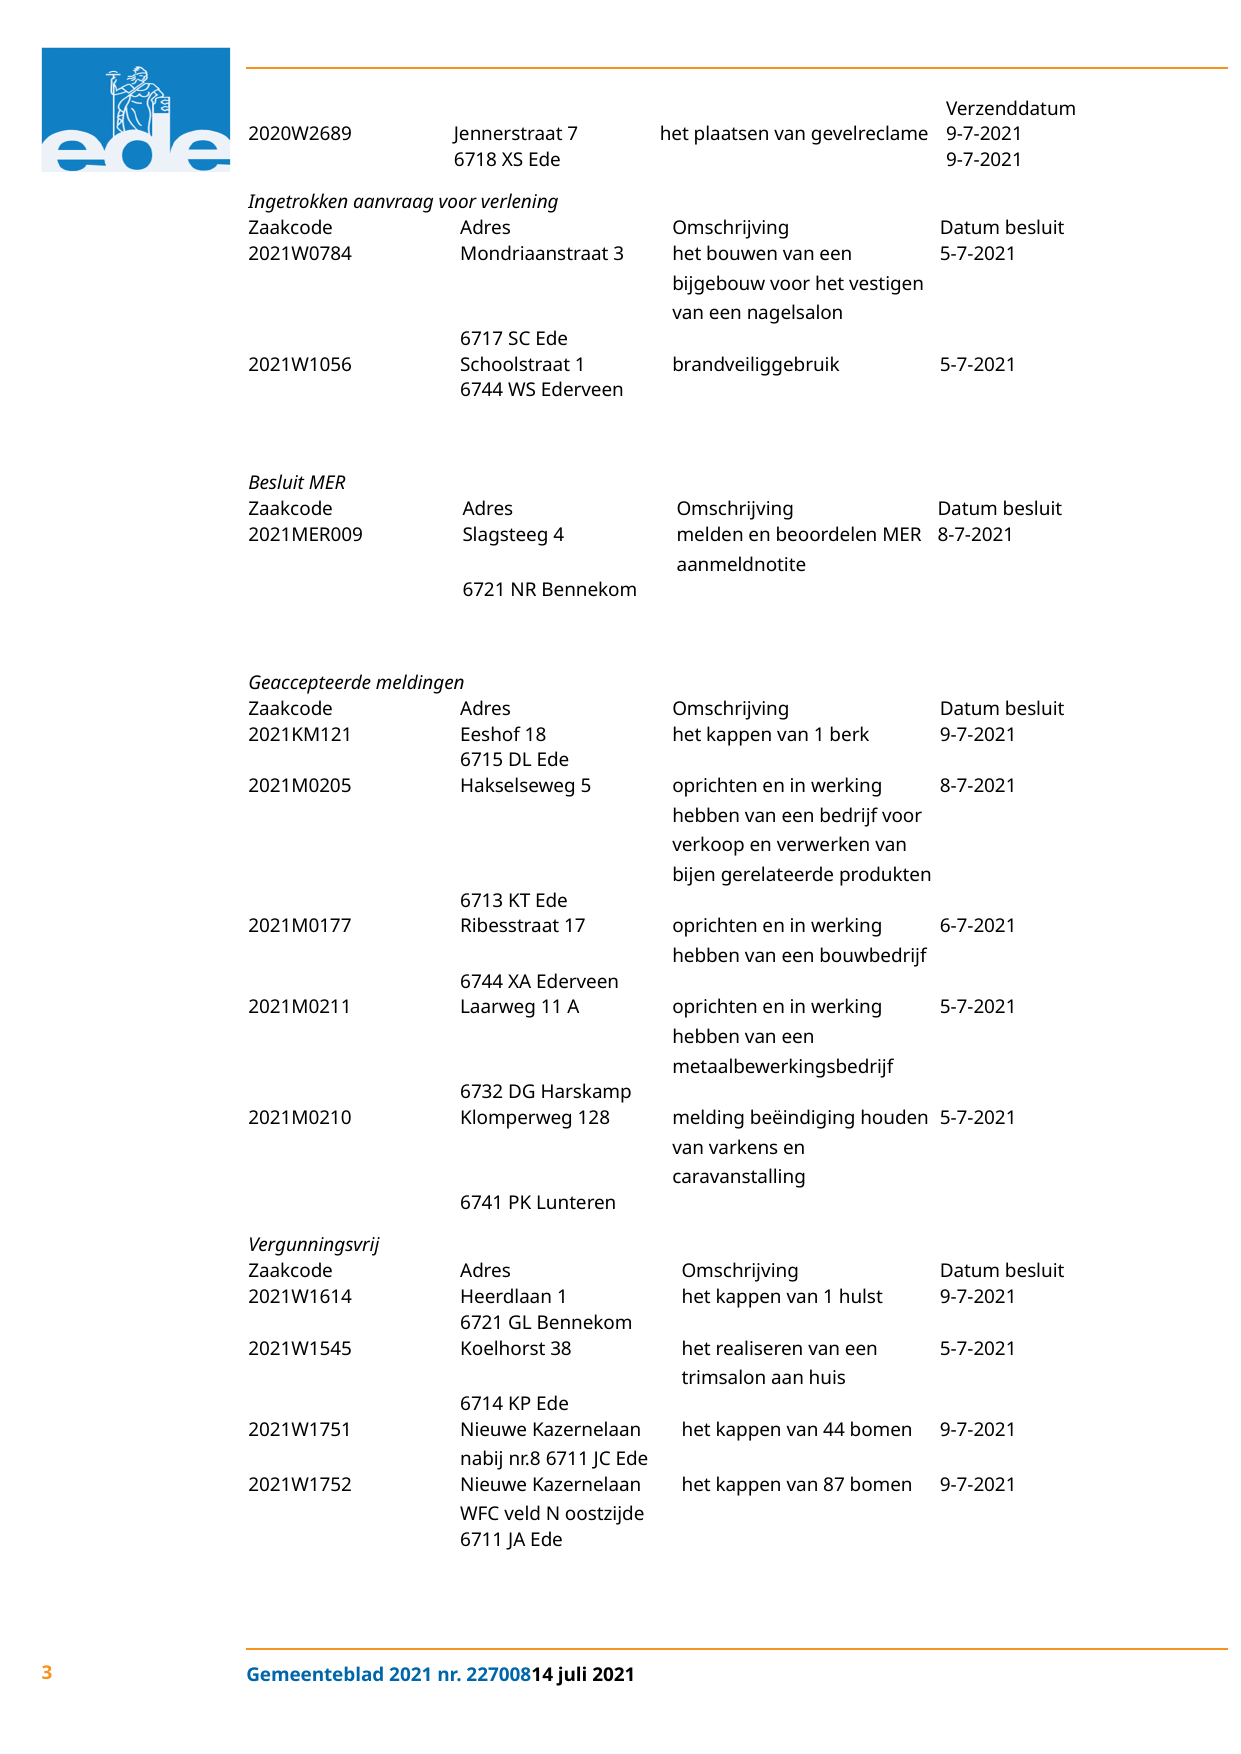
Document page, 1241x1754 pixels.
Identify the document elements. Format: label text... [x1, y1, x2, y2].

table_cell oprichten en in werking hebben van een metaalbewerkingsbedrijf [672, 994, 939, 1078]
table_cell het kappen van 87 bomen [681, 1471, 939, 1526]
table_cell 2021W1751 [248, 1416, 460, 1471]
table_cell Verzenddatum [946, 95, 1152, 121]
table_cell [672, 968, 939, 994]
table_cell het bouwen van een bijgebouw voor het vestigen van een nagelsalon [672, 240, 939, 325]
table_cell 5-7-2021 [940, 1104, 1152, 1189]
table_cell 6711 JA Ede [460, 1526, 681, 1552]
table_cell [937, 576, 1152, 602]
table_cell [940, 325, 1152, 351]
table_cell het realiseren van een trimsalon aan huis [681, 1335, 939, 1390]
table_cell 6721 NR Bennekom [462, 576, 676, 602]
table_cell Nieuwe Kazernelaan WFC veld N oostzijde [460, 1471, 681, 1526]
table_cell 8-7-2021 [937, 521, 1152, 576]
table_cell [676, 576, 937, 602]
table_cell 5-7-2021 [940, 1335, 1152, 1390]
table_header Zaakcode [248, 495, 462, 521]
table_header Adres [462, 495, 676, 521]
table_cell [248, 968, 460, 994]
table_header Zaakcode [248, 215, 460, 240]
table_cell 5-7-2021 [940, 351, 1152, 377]
table_cell [248, 747, 460, 772]
table_cell 2021M0211 [248, 994, 460, 1078]
table_cell 6721 GL Bennekom [460, 1309, 681, 1335]
table_cell 2021MER009 [248, 521, 462, 576]
table_cell 6713 KT Ede [460, 887, 672, 913]
table_cell [940, 1189, 1152, 1215]
table_cell [672, 747, 939, 772]
table_cell 6717 SC Ede [460, 325, 672, 351]
table_cell 2021M0177 [248, 913, 460, 968]
table_cell Jennerstraat 7 [454, 121, 659, 146]
table_cell Slagsteeg 4 [462, 521, 676, 576]
table_cell 2021KM121 [248, 721, 460, 747]
table_cell [248, 377, 460, 402]
table_cell Hakselseweg 5 [460, 773, 672, 887]
table_cell melding beëindiging houden van varkens en caravanstalling [672, 1104, 939, 1189]
table_cell [454, 95, 659, 121]
table_header Datum besluit [937, 495, 1152, 521]
table_cell Koelhorst 38 [460, 1335, 681, 1390]
table_header Adres [460, 695, 672, 721]
table_header Datum besluit [940, 1258, 1152, 1283]
table_cell [681, 1526, 939, 1552]
table_cell 2021W0784 [248, 240, 460, 325]
table_header Omschrijving [676, 495, 937, 521]
text Vergunningsvrij [248, 1232, 1152, 1257]
table_cell [940, 1309, 1152, 1335]
table_cell het kappen van 44 bomen [681, 1416, 939, 1471]
table_cell [248, 576, 462, 602]
table_cell Eeshof 18 [460, 721, 672, 747]
table_cell oprichten en in werking hebben van een bouwbedrijf [672, 913, 939, 968]
table_cell 9-7-2021 [940, 721, 1152, 747]
table_cell [940, 1390, 1152, 1416]
table_cell [672, 325, 939, 351]
table_cell 5-7-2021 [940, 240, 1152, 325]
table_cell 8-7-2021 [940, 773, 1152, 887]
table_header Adres [460, 1258, 681, 1283]
table_cell [672, 887, 939, 913]
table_cell [248, 1079, 460, 1104]
table_cell [940, 1526, 1152, 1552]
table_cell Ribesstraat 17 [460, 913, 672, 968]
table_cell [940, 968, 1152, 994]
table_cell [248, 146, 454, 172]
table_cell [681, 1309, 939, 1335]
table_header Omschrijving [672, 695, 939, 721]
table_cell 2021M0205 [248, 773, 460, 887]
table_cell Nieuwe Kazernelaan nabij nr.8 6711 JC Ede [460, 1416, 681, 1471]
table_cell 2021M0210 [248, 1104, 460, 1189]
table_cell [672, 377, 939, 402]
table_cell [660, 146, 946, 172]
picture [41, 47, 231, 172]
table_cell [248, 1526, 460, 1552]
table_cell 9-7-2021 [940, 1471, 1152, 1526]
table_cell 9-7-2021 [946, 146, 1152, 172]
table_cell 2020W2689 [248, 121, 454, 146]
table_cell Laarweg 11 A [460, 994, 672, 1078]
table_cell [672, 1189, 939, 1215]
table_cell 9-7-2021 [946, 121, 1152, 146]
table_cell [248, 887, 460, 913]
table_cell 2021W1614 [248, 1283, 460, 1309]
table_cell [248, 1189, 460, 1215]
table_cell 6718 XS Ede [454, 146, 659, 172]
table_header Datum besluit [940, 215, 1152, 240]
table_cell 6741 PK Lunteren [460, 1189, 672, 1215]
table_cell brandveiliggebruik [672, 351, 939, 377]
table_cell 2021W1752 [248, 1471, 460, 1526]
text Ingetrokken aanvraag voor verlening [248, 189, 1152, 214]
table_header Omschrijving [681, 1258, 939, 1283]
table_cell 6714 KP Ede [460, 1390, 681, 1416]
table_cell [681, 1390, 939, 1416]
table_header Omschrijving [672, 215, 939, 240]
table_cell [672, 1079, 939, 1104]
table_cell 2021W1545 [248, 1335, 460, 1390]
table_cell Schoolstraat 1 [460, 351, 672, 377]
table_cell 6715 DL Ede [460, 747, 672, 772]
table_cell 9-7-2021 [940, 1283, 1152, 1309]
table_cell 9-7-2021 [940, 1416, 1152, 1471]
table_cell het kappen van 1 berk [672, 721, 939, 747]
table_cell 6732 DG Harskamp [460, 1079, 672, 1104]
table_cell [940, 377, 1152, 402]
table_cell [248, 1390, 460, 1416]
table_cell 6744 WS Ederveen [460, 377, 672, 402]
table_cell oprichten en in werking hebben van een bedrijf voor verkoop en verwerken van bijen gerelateerde produkten [672, 773, 939, 887]
table_cell 5-7-2021 [940, 994, 1152, 1078]
table_cell 6744 XA Ederveen [460, 968, 672, 994]
table_header Datum besluit [940, 695, 1152, 721]
text Besluit MER [248, 469, 1152, 495]
table_cell het kappen van 1 hulst [681, 1283, 939, 1309]
text Geaccepteerde meldingen [248, 669, 1152, 695]
table_cell Klomperweg 128 [460, 1104, 672, 1189]
table_cell [660, 95, 946, 121]
table_cell Mondriaanstraat 3 [460, 240, 672, 325]
table_cell [940, 1079, 1152, 1104]
table_header Adres [460, 215, 672, 240]
table_cell [248, 325, 460, 351]
table_cell het plaatsen van gevelreclame [660, 121, 946, 146]
table_cell melden en beoordelen MER aanmeldnotite [676, 521, 937, 576]
table_header Zaakcode [248, 695, 460, 721]
table_cell [940, 747, 1152, 772]
table_cell [940, 887, 1152, 913]
table_header Zaakcode [248, 1258, 460, 1283]
table_cell 6-7-2021 [940, 913, 1152, 968]
table_cell Heerdlaan 1 [460, 1283, 681, 1309]
table_cell [248, 1309, 460, 1335]
table_cell 2021W1056 [248, 351, 460, 377]
table_cell [248, 95, 454, 121]
